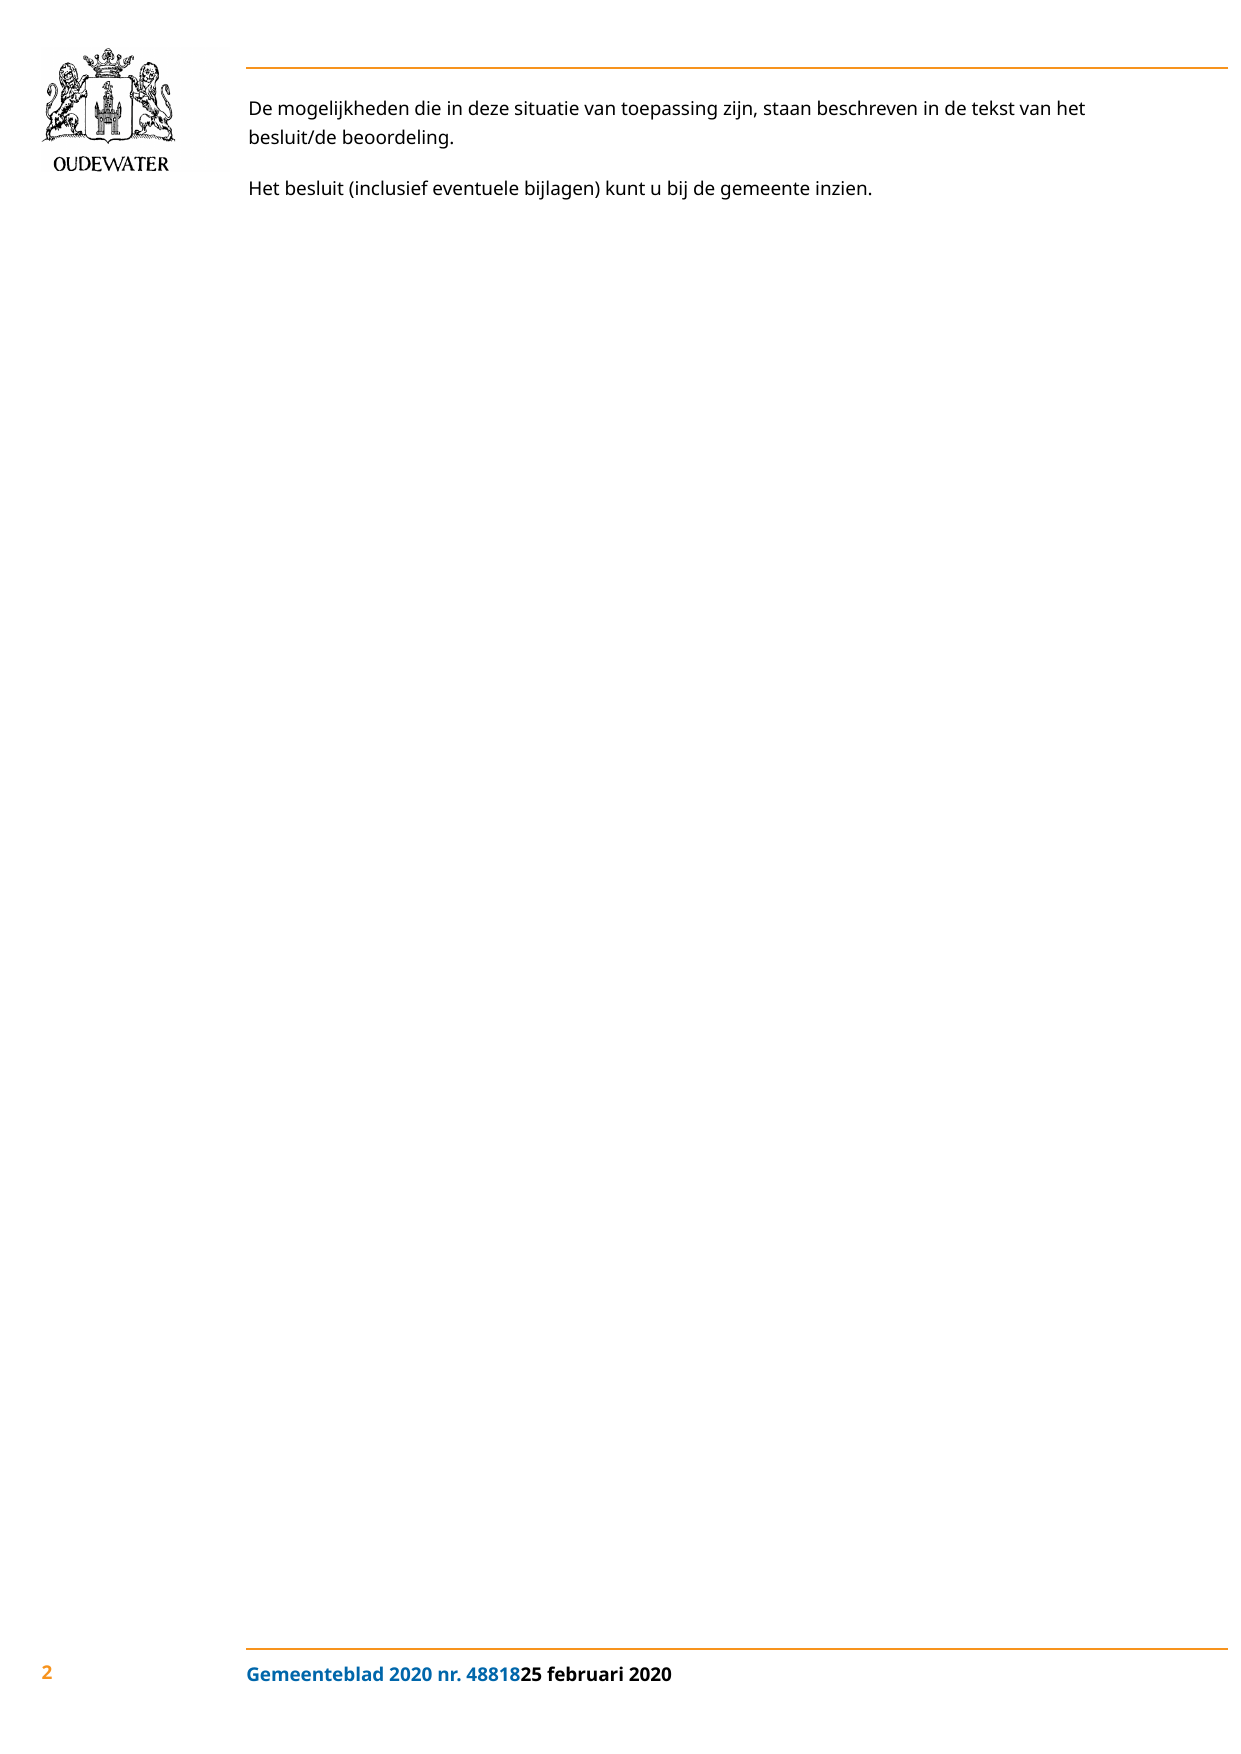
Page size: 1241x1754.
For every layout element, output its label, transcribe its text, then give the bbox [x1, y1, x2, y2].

text De mogelijkheden die in deze situatie van toepassing zijn, staan beschreven in de tekst van het besluit/de beoordeling. [248, 95, 1152, 150]
picture [41, 47, 231, 172]
text Het besluit (inclusief eventuele bijlagen) kunt u bij de gemeente inzien. [248, 175, 1152, 201]
